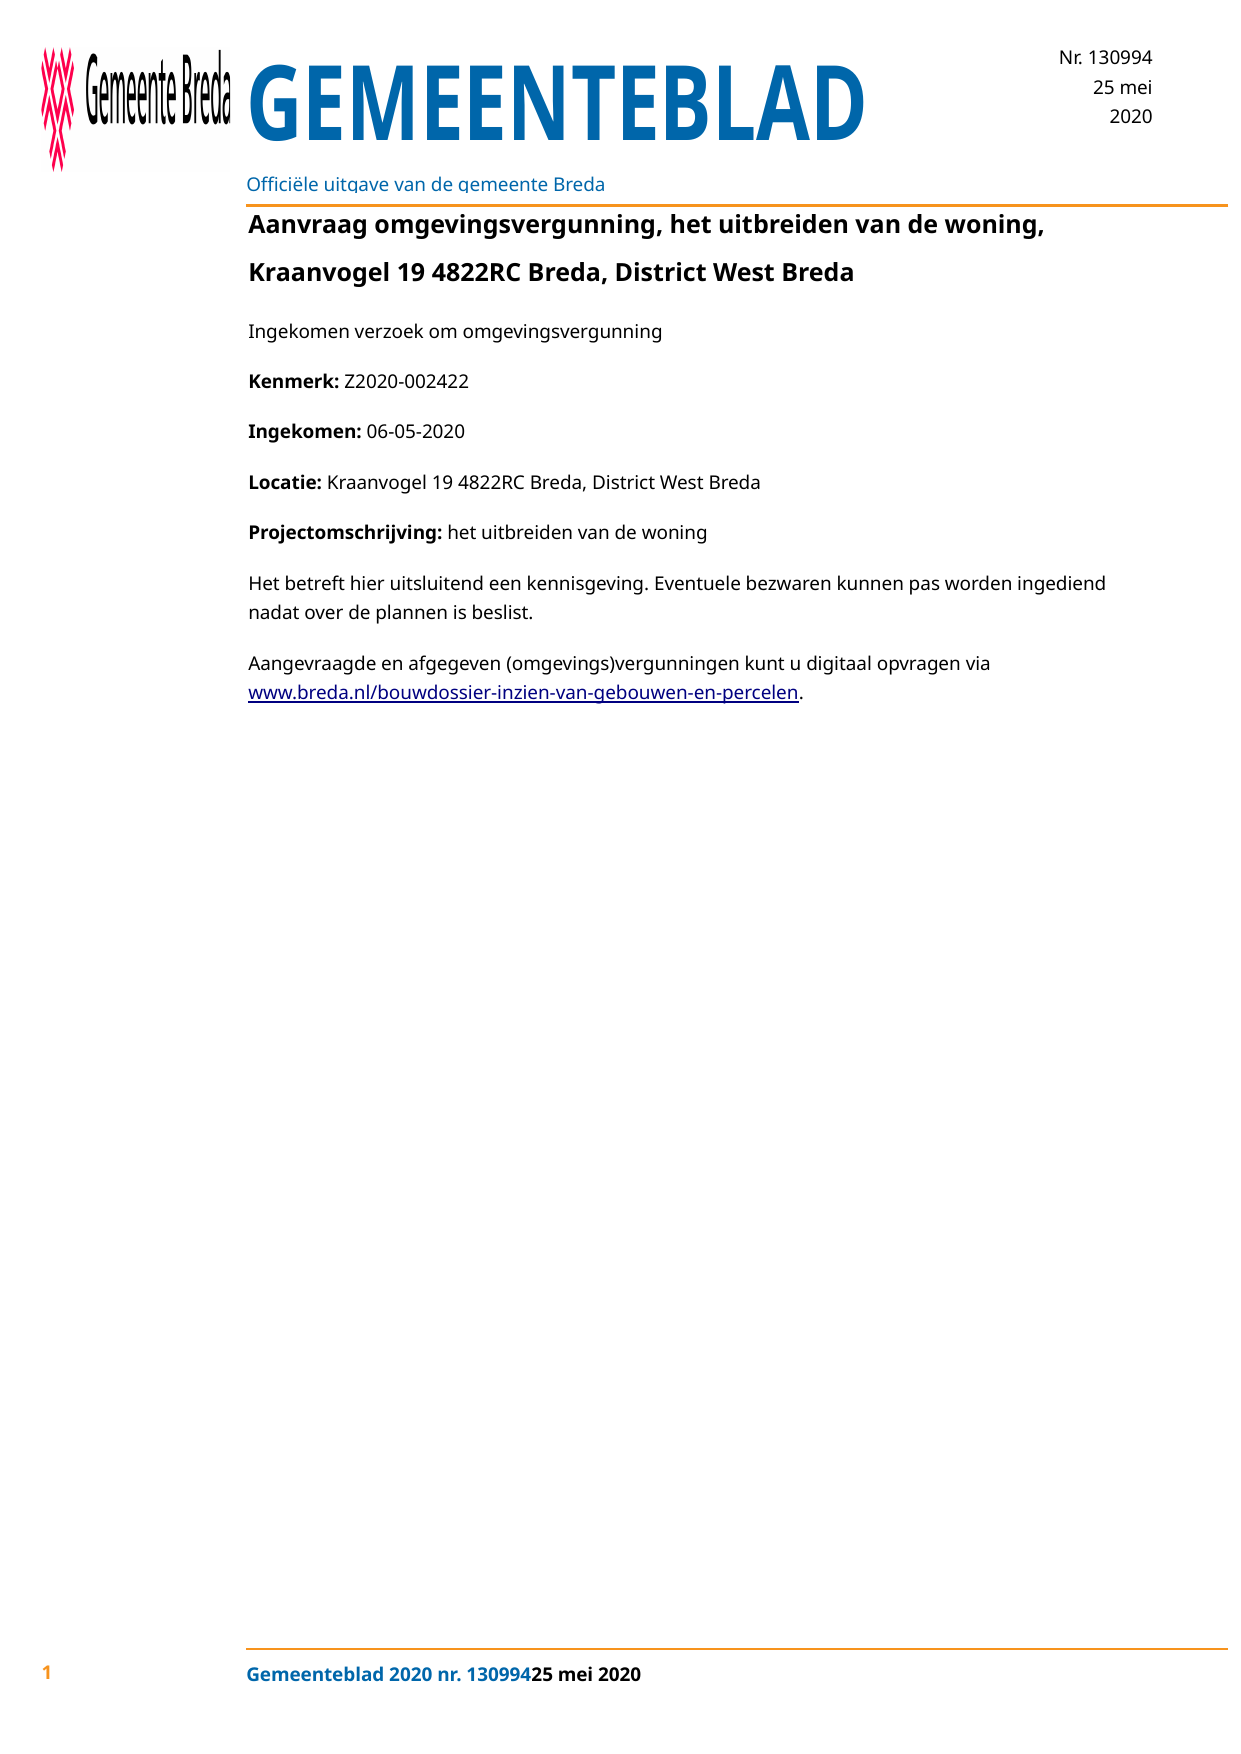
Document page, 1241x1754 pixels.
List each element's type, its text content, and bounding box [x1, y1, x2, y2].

text Locatie: Kraanvogel 19 4822RC Breda, District West Breda [248, 469, 1152, 495]
text Het betreft hier uitsluitend een kennisgeving. Eventuele bezwaren kunnen pas worden ingediend nadat over de plannen is beslist. [248, 570, 1152, 625]
text Projectomschrijving: het uitbreiden van de woning [248, 519, 1152, 545]
text Aangevraagde en afgegeven (omgevings)vergunningen kunt u digitaal opvragen via www.breda.nl/bouwdossier-inzien-van-gebouwen-en-percelen. [248, 650, 1152, 705]
text Kenmerk: Z2020-002422 [248, 368, 1152, 394]
picture [41, 47, 231, 172]
text Ingekomen: 06-05-2020 [248, 419, 1152, 444]
text Ingekomen verzoek om omgevingsvergunning [248, 318, 1152, 344]
text Aanvraag omgevingsvergunning, het uitbreiden van de woning, Kraanvogel 19 4822RC Breda, District West Breda [248, 207, 1152, 288]
